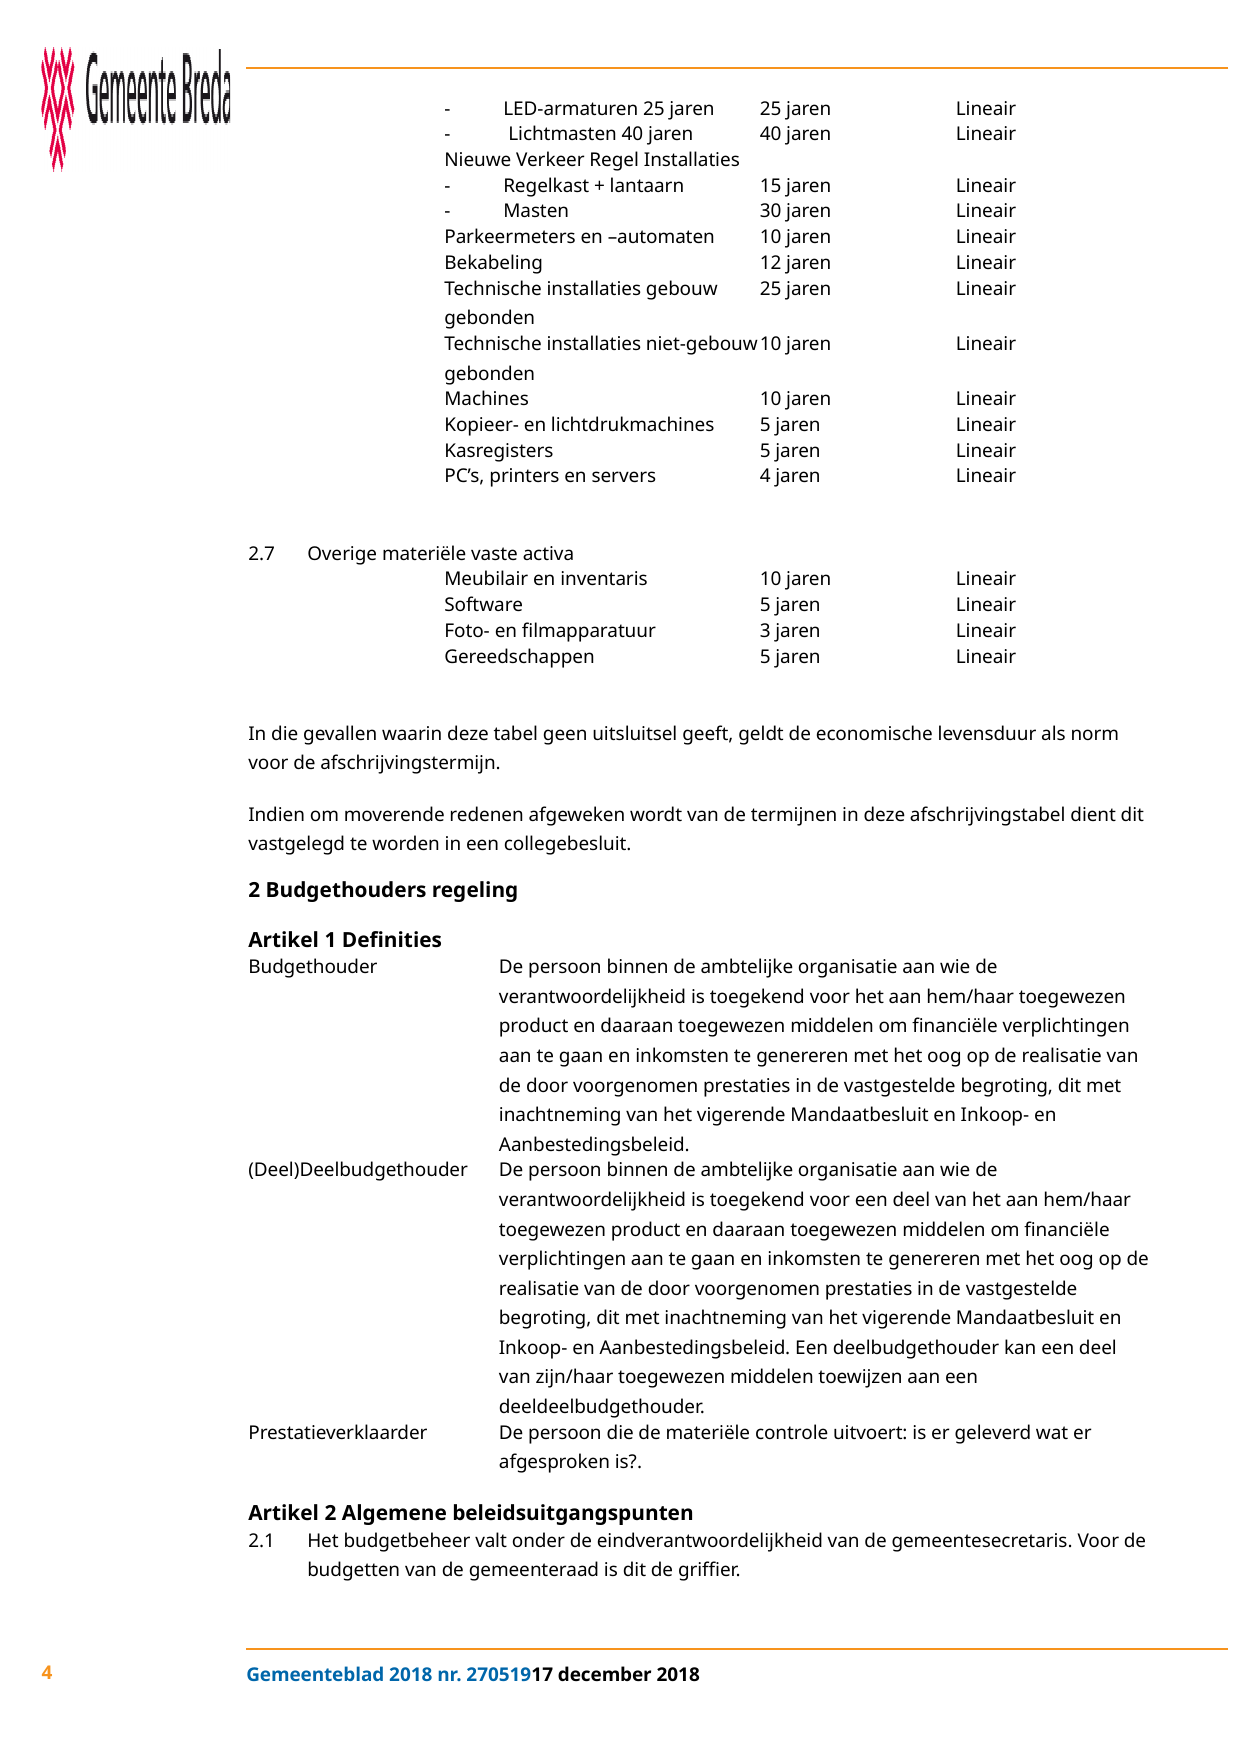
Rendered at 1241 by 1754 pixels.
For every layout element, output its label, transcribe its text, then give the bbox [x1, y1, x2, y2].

table_cell 40 jaren [760, 121, 956, 146]
table_cell [248, 146, 444, 172]
table_cell [248, 566, 444, 591]
table_cell 10 jaren [760, 224, 956, 249]
table_cell [248, 694, 444, 720]
table_cell [760, 489, 956, 514]
table_cell [248, 172, 444, 198]
table_cell [248, 617, 444, 643]
table_cell Lineair [956, 121, 1152, 146]
table_cell Meubilair en inventaris [444, 566, 759, 591]
table_cell Lineair [956, 463, 1152, 488]
table_cell 5 jaren [760, 437, 956, 463]
table_cell [248, 514, 444, 540]
table_cell Technische installaties niet-gebouw gebonden [444, 330, 759, 386]
table_cell Lineair [956, 249, 1152, 275]
table_cell Lineair [956, 437, 1152, 463]
table_cell 5 jaren [760, 591, 956, 617]
table_cell 12 jaren [760, 249, 956, 275]
table_cell [248, 775, 444, 801]
table_cell 15 jaren [760, 172, 956, 198]
table_cell [248, 386, 444, 411]
table_cell Lineair [956, 275, 1152, 330]
table_cell [248, 411, 444, 437]
table_cell [248, 121, 444, 146]
table_cell [444, 514, 759, 540]
table_cell (Deel)Deelbudgethouder [248, 1157, 499, 1419]
table_cell 5 jaren [760, 411, 956, 437]
table_cell [956, 775, 1152, 801]
table_cell [956, 146, 1152, 172]
table_cell LED-armaturen 25 jaren [444, 95, 759, 121]
table_cell [248, 95, 444, 121]
table_cell [248, 198, 444, 223]
table_cell PC’s, printers en servers [444, 463, 759, 488]
table_cell 30 jaren [760, 198, 956, 223]
table_cell Prestatieverklaarder [248, 1419, 499, 1474]
table_cell [760, 514, 956, 540]
table_cell Foto- en filmapparatuur [444, 617, 759, 643]
table_cell [248, 330, 444, 386]
table_cell [760, 146, 956, 172]
table_cell Masten [444, 198, 759, 223]
table_cell [444, 694, 759, 720]
table_cell [760, 775, 956, 801]
table_cell Bekabeling [444, 249, 759, 275]
table_cell Lineair [956, 643, 1152, 668]
table_cell 25 jaren [760, 95, 956, 121]
table_cell [956, 694, 1152, 720]
table_cell [444, 775, 759, 801]
table_cell Lineair [956, 330, 1152, 386]
table_cell [248, 224, 444, 249]
table_cell Lineair [956, 95, 1152, 121]
table_cell Overige materiële vaste activa [248, 540, 759, 566]
table_cell [248, 275, 444, 330]
table_cell De persoon die de materiële controle uitvoert: is er geleverd wat er afgesproken is?. [499, 1419, 1152, 1474]
table_cell [248, 463, 444, 488]
table_cell 5 jaren [760, 643, 956, 668]
table_cell [760, 669, 956, 694]
text Artikel 2 Algemene beleidsuitgangspunten [248, 1498, 1152, 1527]
text 2 Budgethouders regeling [248, 876, 1152, 904]
table_cell Regelkast + lantaarn [444, 172, 759, 198]
table_cell [956, 540, 1152, 566]
table_cell [760, 540, 956, 566]
table_cell [248, 249, 444, 275]
table_cell Nieuwe Verkeer Regel Installaties [444, 146, 759, 172]
table_cell 10 jaren [760, 566, 956, 591]
table_cell [248, 489, 444, 514]
table_cell [444, 669, 759, 694]
table_cell 3 jaren [760, 617, 956, 643]
table_cell 4 jaren [760, 463, 956, 488]
table_cell Technische installaties gebouw gebonden [444, 275, 759, 330]
table_cell [956, 514, 1152, 540]
table_header Budgethouder [248, 954, 499, 1157]
table_cell Machines [444, 386, 759, 411]
table_cell De persoon binnen de ambtelijke organisatie aan wie de verantwoordelijkheid is toegekend voor een deel van het aan hem/haar toegewezen product en daaraan toegewezen middelen om financiële verplichtingen aan te gaan en inkomsten te genereren met het oog op de realisatie van de door voorgenomen prestaties in de vastgestelde begroting, dit met inachtneming van het vigerende Mandaatbesluit en Inkoop- en Aanbestedingsbeleid. Een deelbudgethouder kan een deel van zijn/haar toegewezen middelen toewijzen aan een deeldeelbudgethouder. [499, 1157, 1152, 1419]
table_cell Lineair [956, 566, 1152, 591]
table_cell [956, 669, 1152, 694]
table_cell Lineair [956, 172, 1152, 198]
table_cell 25 jaren [760, 275, 956, 330]
picture [41, 47, 231, 172]
table_cell 10 jaren [760, 330, 956, 386]
table_cell Lineair [956, 591, 1152, 617]
table_cell Software [444, 591, 759, 617]
table_cell Lineair [956, 198, 1152, 223]
list Het budgetbeheer valt onder de eindverantwoordelijkheid van de gemeentesecretaris. Voor de budgetten van de gemeenteraad is dit de griffier. [248, 1527, 1152, 1582]
table_header De persoon binnen de ambtelijke organisatie aan wie de verantwoordelijkheid is toegekend voor het aan hem/haar toegewezen product en daaraan toegewezen middelen om financiële verplichtingen aan te gaan en inkomsten te genereren met het oog op de realisatie van de door voorgenomen prestaties in de vastgestelde begroting, dit met inachtneming van het vigerende Mandaatbesluit en Inkoop- en Aanbestedingsbeleid. [499, 954, 1152, 1157]
table_cell [444, 489, 759, 514]
table_cell Lineair [956, 224, 1152, 249]
table_cell [248, 437, 444, 463]
table_cell Lineair [956, 411, 1152, 437]
table_cell [248, 669, 444, 694]
table_cell [760, 694, 956, 720]
table_cell Gereedschappen [444, 643, 759, 668]
table_cell Lineair [956, 386, 1152, 411]
table_cell [248, 591, 444, 617]
table_cell Lineair [956, 617, 1152, 643]
table_cell Parkeermeters en –automaten [444, 224, 759, 249]
table_cell Kasregisters [444, 437, 759, 463]
table_cell [248, 643, 444, 668]
table_cell Lichtmasten 40 jaren [444, 121, 759, 146]
table_cell [956, 489, 1152, 514]
table_cell Indien om moverende redenen afgeweken wordt van de termijnen in deze afschrijvingstabel dient dit vastgelegd te worden in een collegebesluit. [248, 801, 1152, 856]
table_cell In die gevallen waarin deze tabel geen uitsluitsel geeft, geldt de economische levensduur als norm voor de afschrijvingstermijn. [248, 720, 1152, 775]
table_cell 10 jaren [760, 386, 956, 411]
text Artikel 1 Definities [248, 925, 1152, 953]
table_cell Kopieer- en lichtdrukmachines [444, 411, 759, 437]
